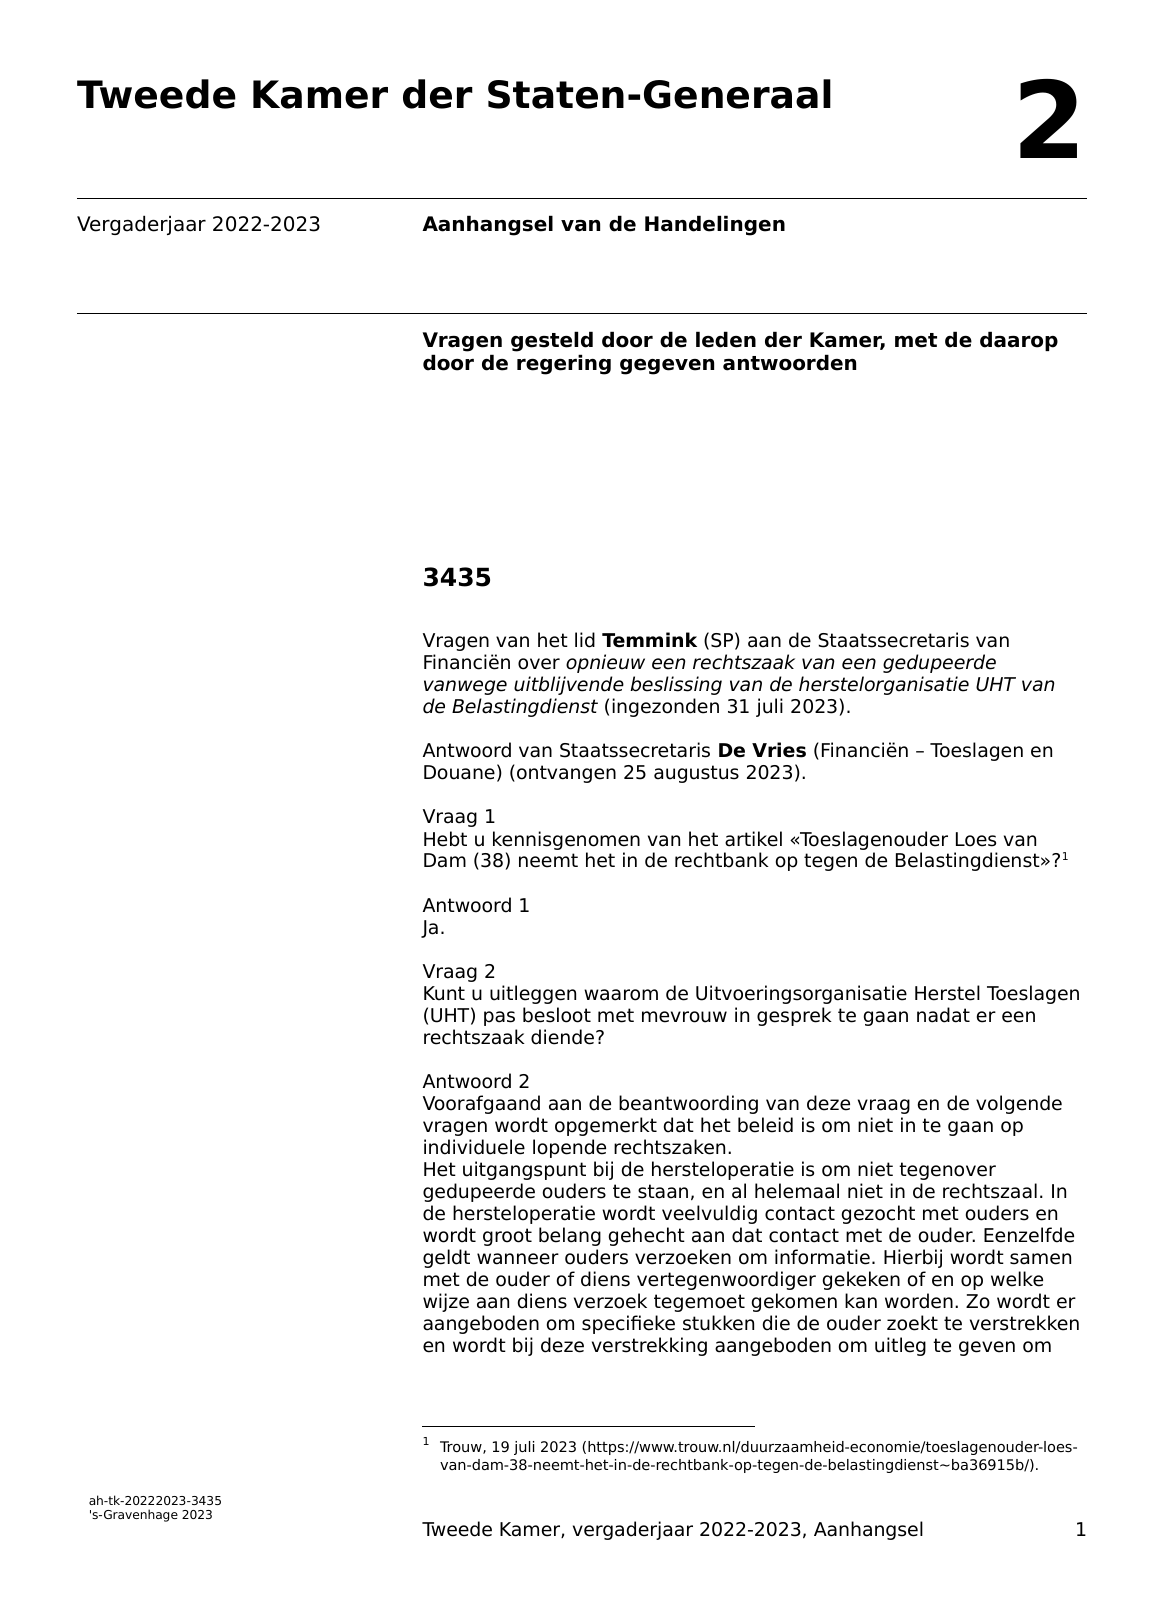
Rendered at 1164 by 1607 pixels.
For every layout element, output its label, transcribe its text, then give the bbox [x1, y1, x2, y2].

table_cell [77, 314, 422, 375]
table_cell Vragen gesteld door de leden der Kamer, met de daarop door de regering gegeven antwoorden [422, 314, 1087, 375]
text Antwoord 2 [422, 1071, 1087, 1093]
text Vraag 2 [422, 961, 1087, 983]
table_header Tweede Kamer der Staten-Generaal [77, 59, 886, 198]
text Antwoord van Staatssecretaris De Vries (Financiën – Toeslagen en Douane) (ontvangen 25 augustus 2023). [422, 740, 1087, 784]
text Vraag 1 [422, 806, 1087, 828]
text 3435 [422, 563, 1087, 592]
table_cell Aanhangsel van de Handelingen [422, 199, 1087, 313]
text Vragen van het lid Temmink (SP) aan de Staatssecretaris van Financiën over opnieuw een rechtszaak van een gedupeerde vanwege uitblijvende beslissing van de herstelorganisatie UHT van de Belastingdienst (ingezonden 31 juli 2023). [422, 630, 1087, 718]
table_cell Vergaderjaar 2022-2023 [77, 199, 422, 313]
text Kunt u uitleggen waarom de Uitvoeringsorganisatie Herstel Toeslagen (UHT) pas besloot met mevrouw in gesprek te gaan nadat er een rechtszaak diende? [422, 983, 1087, 1049]
text Trouw, 19 juli 2023 (https://www.trouw.nl/duurzaamheid-economie/toeslagenouder-loes-van-dam-38-neemt-het-in-de-rechtbank-op-tegen-de-belastingdienst~ba36915b/). [422, 1435, 1087, 1474]
text Voorafgaand aan de beantwoording van deze vraag en de volgende vragen wordt opgemerkt dat het beleid is om niet in te gaan op individuele lopende rechtszaken. [422, 1093, 1087, 1159]
text 's-Gravenhage 2023 [88, 1508, 323, 1522]
text ah-tk-20222023-3435 [88, 1494, 323, 1508]
text Ja. [422, 917, 1087, 938]
table_header 2 [886, 59, 1087, 198]
text Hebt u kennisgenomen van het artikel «Toeslagenouder Loes van Dam (38) neemt het in de rechtbank op tegen de Belastingdienst»? [422, 828, 1087, 872]
text Het uitgangspunt bij de hersteloperatie is om niet tegenover gedupeerde ouders te staan, en al helemaal niet in de rechtszaal. In de hersteloperatie wordt veelvuldig contact gezocht met ouders en wordt groot belang gehecht aan dat contact met de ouder. Eenzelfde geldt wanneer ouders verzoeken om informatie. Hierbij wordt samen met de ouder of diens vertegenwoordiger gekeken of en op welke wijze aan diens verzoek tegemoet gekomen kan worden. Zo wordt er aangeboden om specifieke stukken die de ouder zoekt te verstrekken en wordt bij deze verstrekking aangeboden om uitleg te geven om [422, 1159, 1087, 1357]
text Antwoord 1 [422, 894, 1087, 917]
